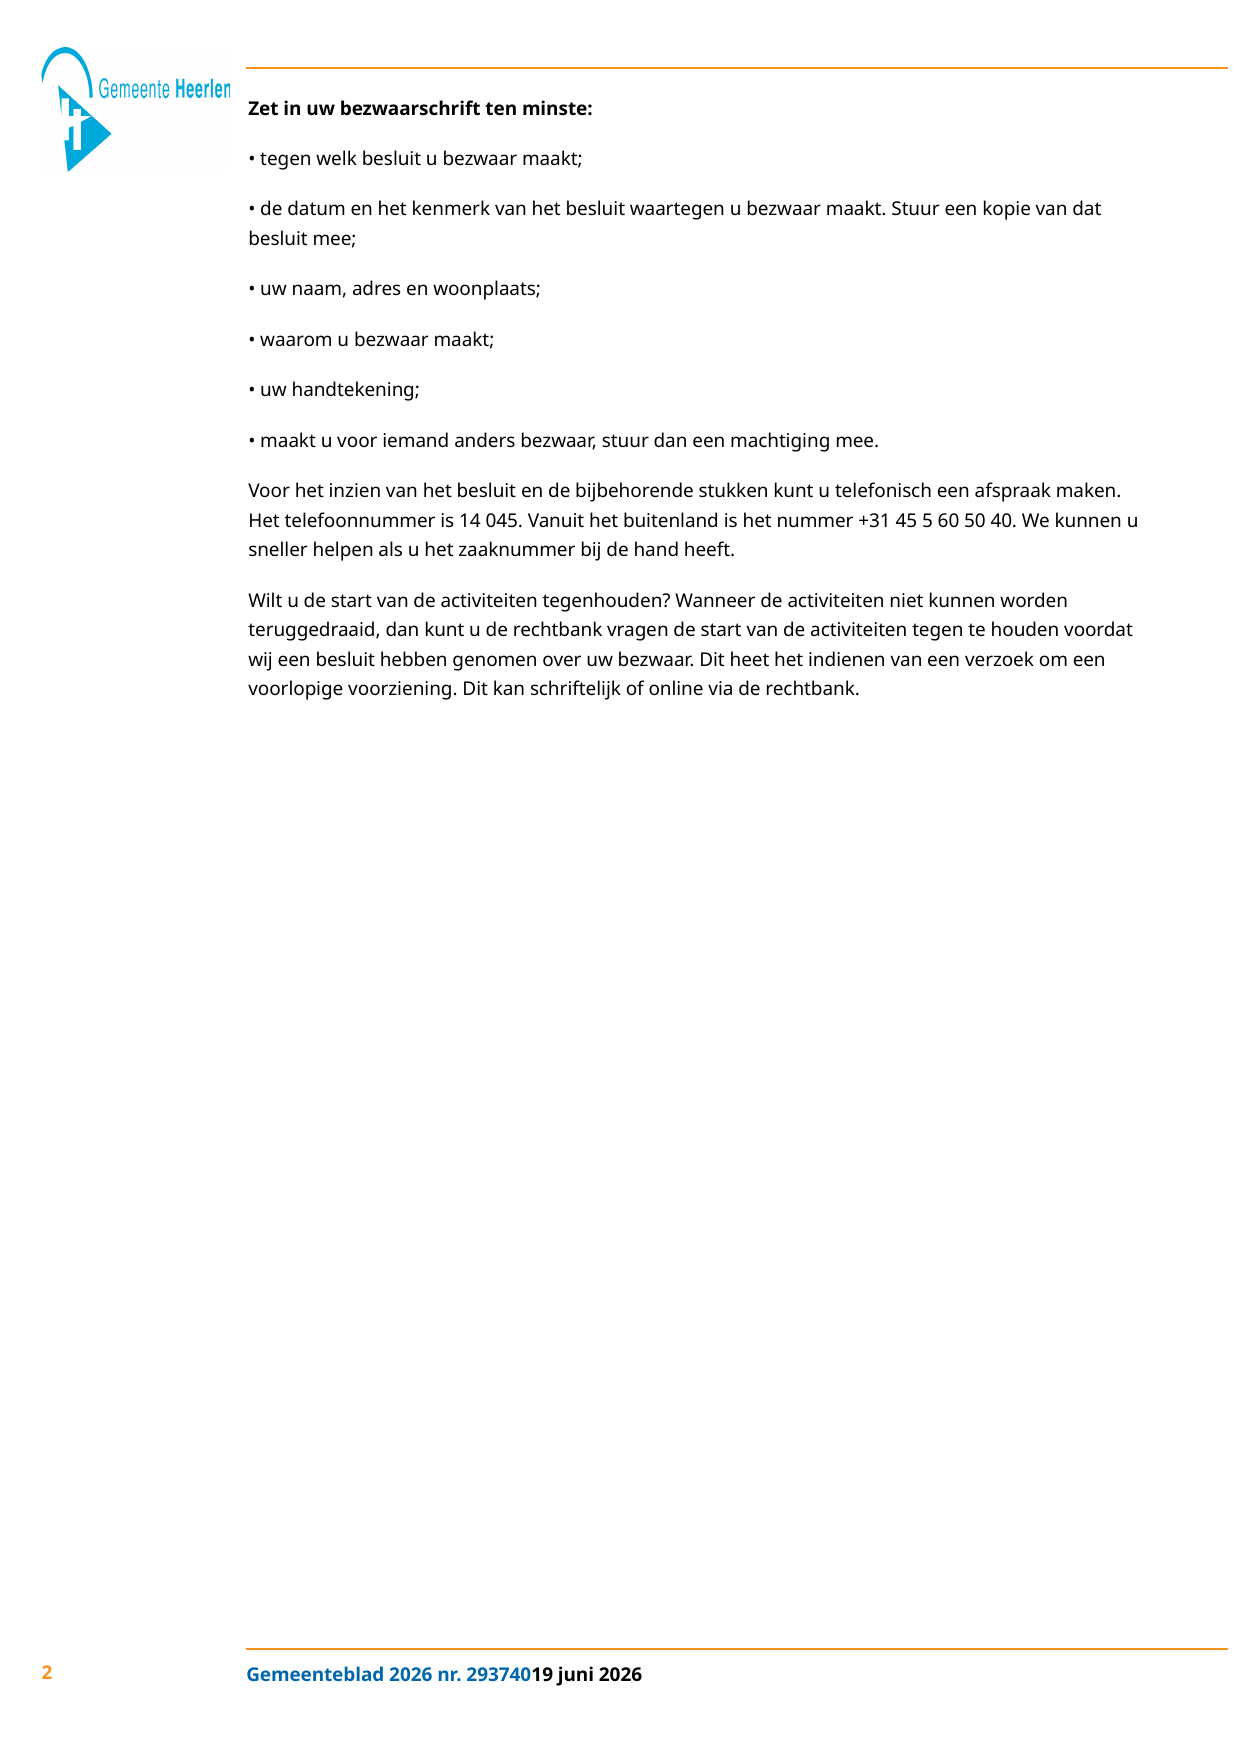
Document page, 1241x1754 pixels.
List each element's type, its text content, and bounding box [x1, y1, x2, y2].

picture [41, 47, 59, 70]
text • waarom u bezwaar maakt; [248, 326, 1152, 352]
text Voor het inzien van het besluit en de bijbehorende stukken kunt u telefonisch een afspraak maken. Het telefoonnummer is 14 045. Vanuit het buitenland is het nummer +31 45 5 60 50 40. We kunnen u sneller helpen als u het zaaknummer bij de hand heeft. [248, 477, 1152, 562]
text Zet in uw bezwaarschrift ten minste: [248, 95, 1152, 121]
text • tegen welk besluit u bezwaar maakt; [248, 145, 1152, 171]
text • de datum en het kenmerk van het besluit waartegen u bezwaar maakt. Stuur een kopie van dat besluit mee; [248, 196, 1152, 251]
text • maakt u voor iemand anders bezwaar, stuur dan een machtiging mee. [248, 427, 1152, 453]
text • uw naam, adres en woonplaats; [248, 276, 1152, 301]
picture [41, 47, 231, 172]
text • uw handtekening; [248, 376, 1152, 402]
text Wilt u de start van de activiteiten tegenhouden? Wanneer de activiteiten niet kunnen worden teruggedraaid, dan kunt u de rechtbank vragen de start van de activiteiten tegen te houden voordat wij een besluit hebben genomen over uw bezwaar. Dit heet het indienen van een verzoek om een voorlopige voorziening. Dit kan schriftelijk of online via de rechtbank. [248, 587, 1152, 701]
